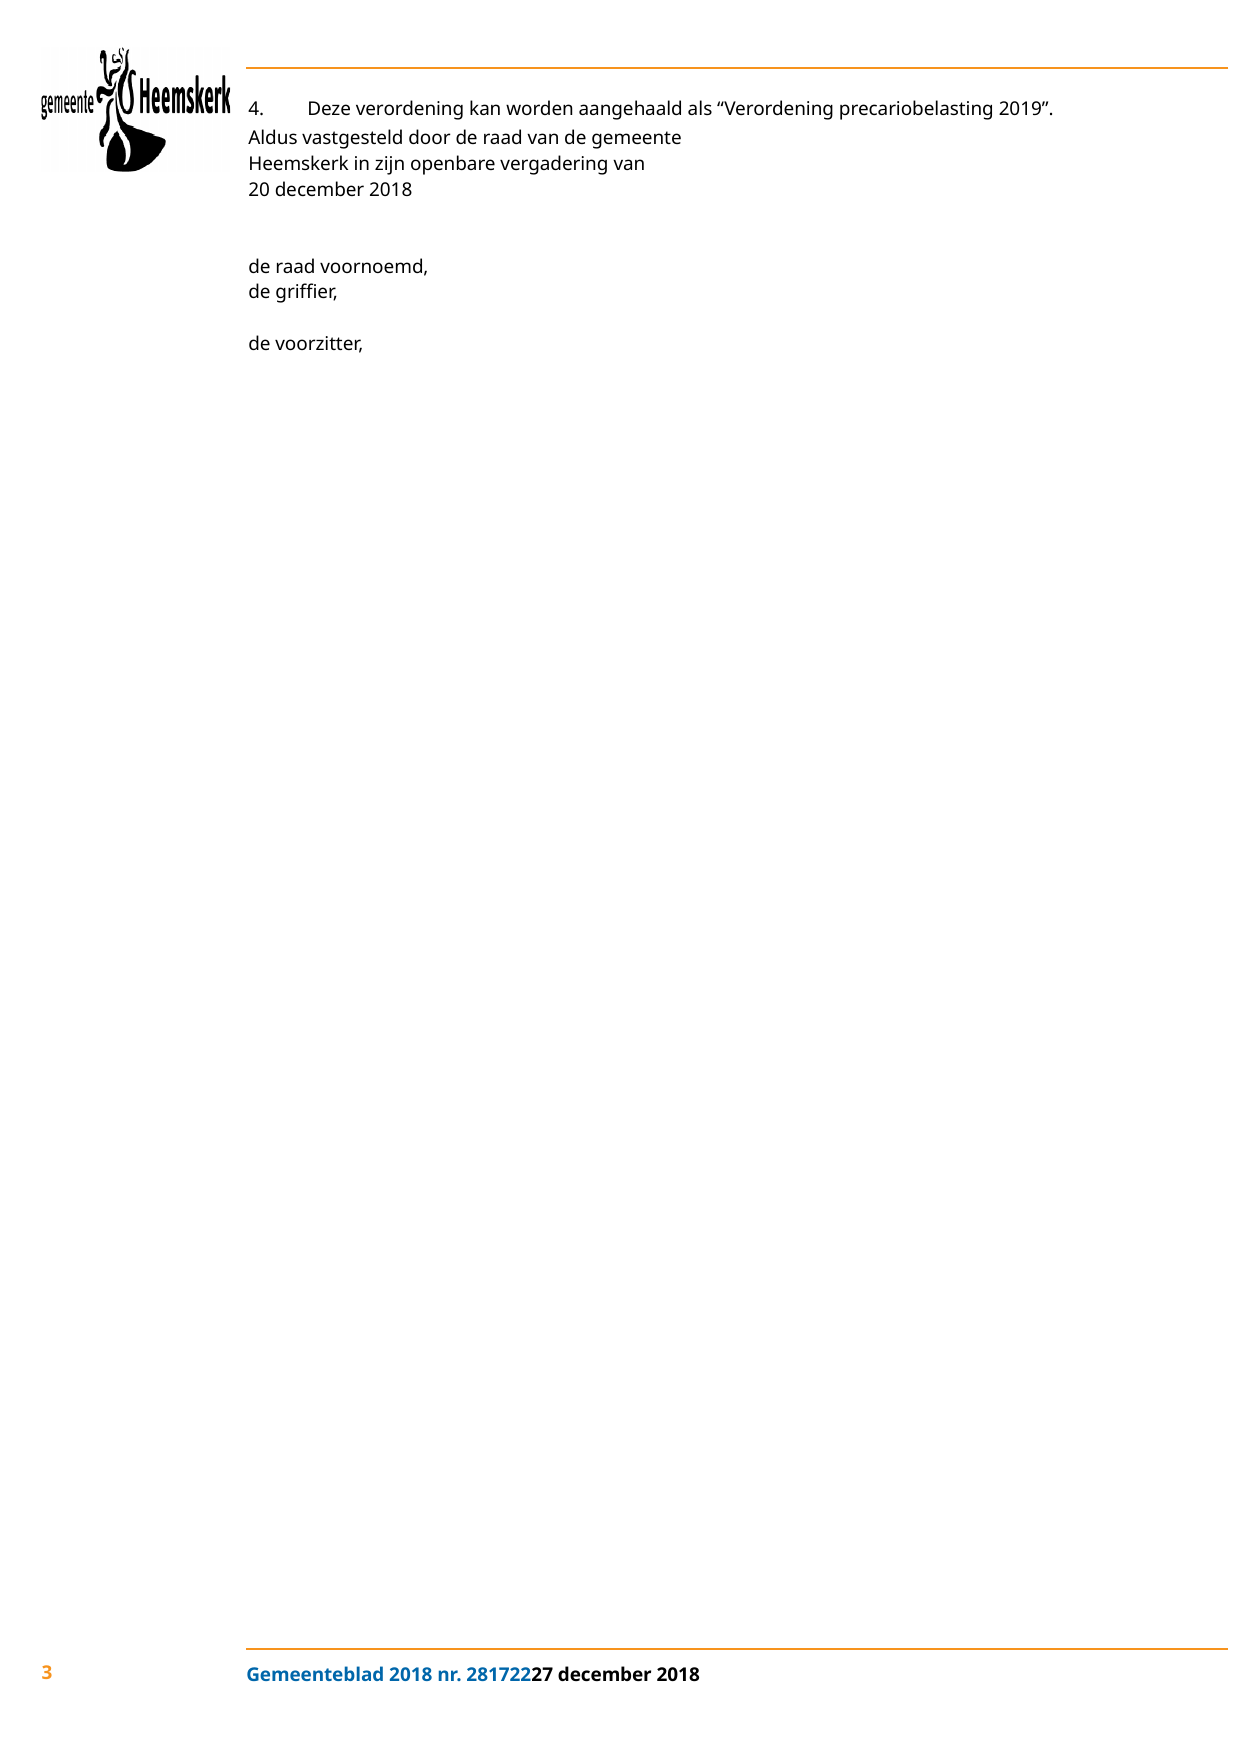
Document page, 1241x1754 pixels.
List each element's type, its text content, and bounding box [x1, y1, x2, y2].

text de raad voornoemd, [248, 253, 1152, 279]
text de voorzitter, [248, 330, 1152, 356]
text 20 december 2018 [248, 176, 1152, 202]
text Heemskerk in zijn openbare vergadering van [248, 150, 1152, 176]
text Aldus vastgesteld door de raad van de gemeente [248, 124, 1152, 150]
text de griffier, [248, 279, 1152, 304]
picture [41, 47, 231, 172]
list Deze verordening kan worden aangehaald als “Verordening precariobelasting 2019”. [248, 95, 1152, 121]
